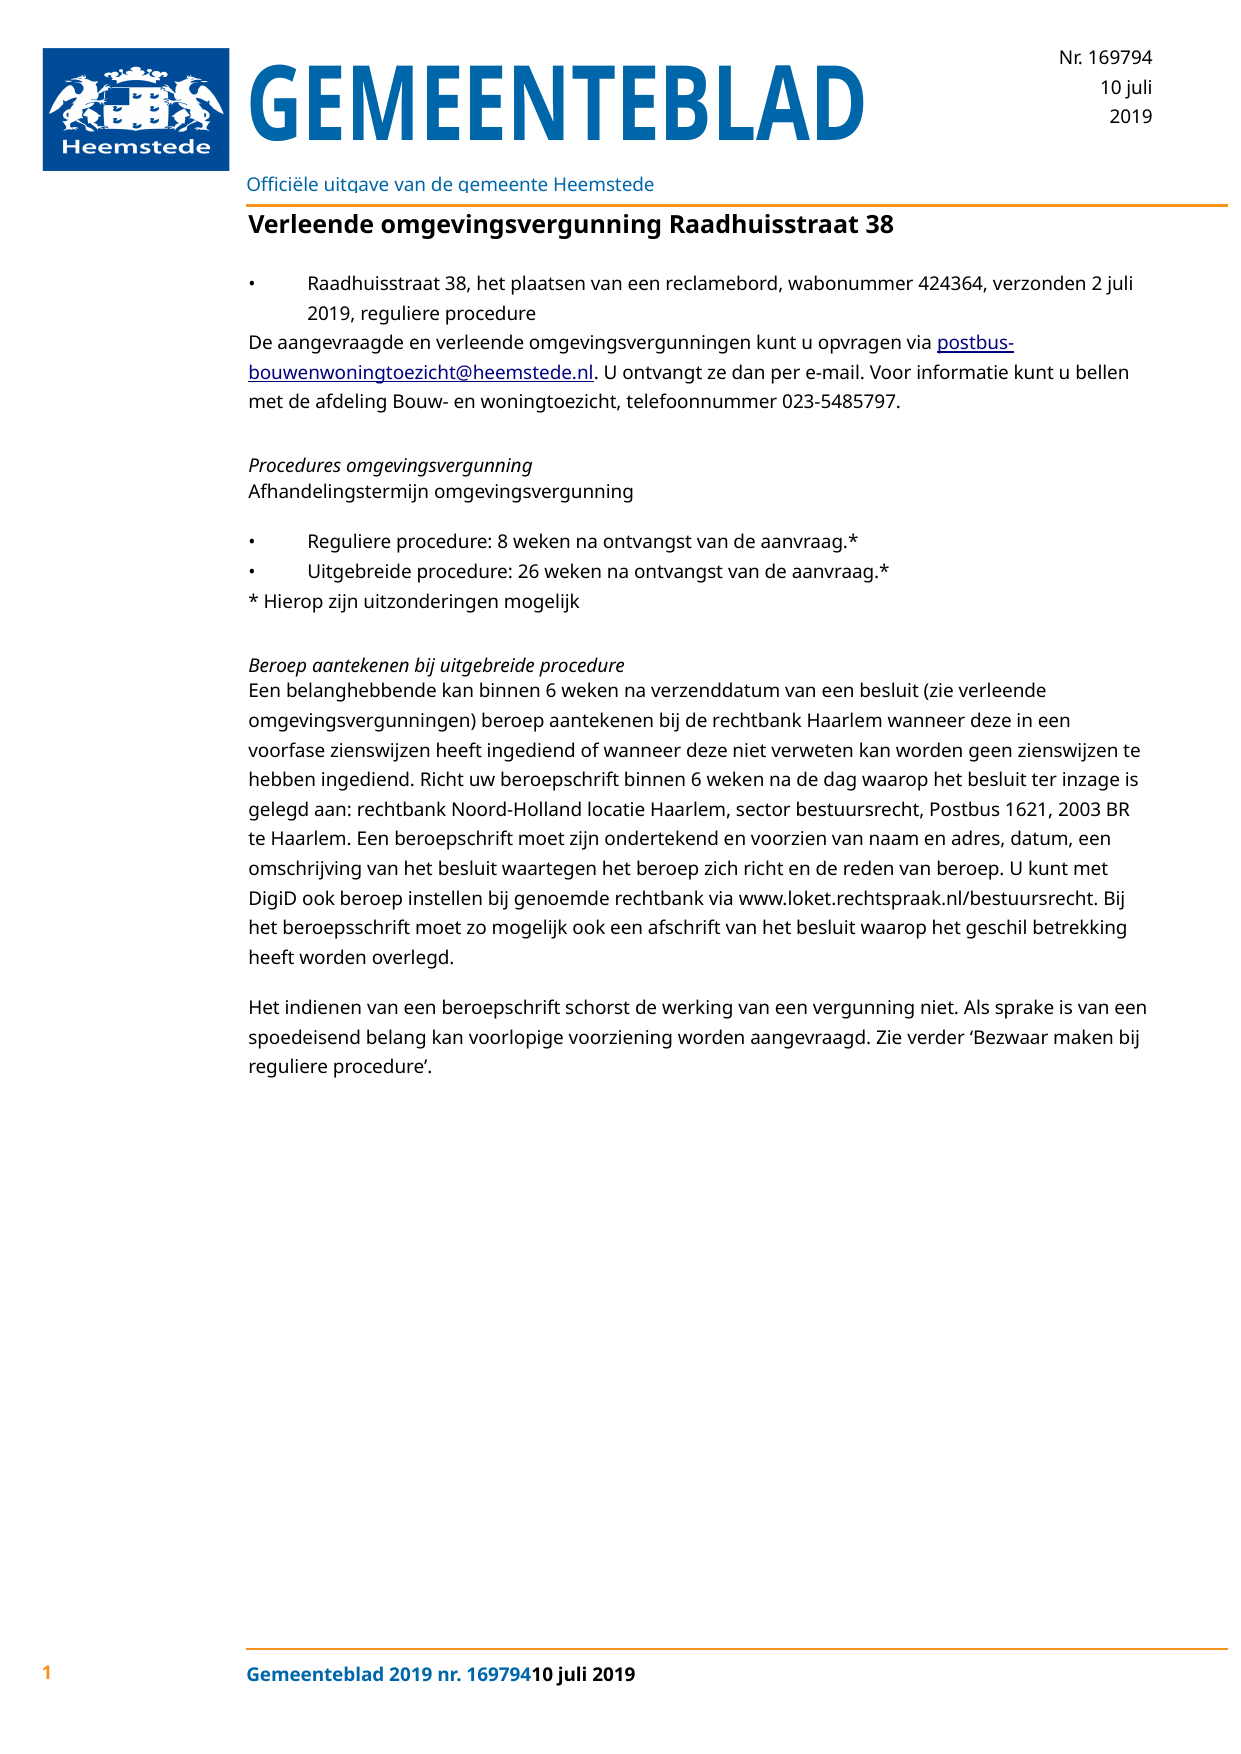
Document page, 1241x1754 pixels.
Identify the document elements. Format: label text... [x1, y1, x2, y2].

list Reguliere procedure: 8 weken na ontvangst van de aanvraag.* [248, 529, 1152, 554]
text Beroep aantekenen bij uitgebreide procedure [248, 652, 1152, 678]
text Procedures omgevingsvergunning [248, 453, 1152, 478]
text Afhandelingstermijn omgevingsvergunning [248, 478, 1152, 504]
list Raadhuisstraat 38, het plaatsen van een reclamebord, wabonummer 424364, verzonden 2 juli 2019, reguliere procedure [248, 270, 1152, 326]
list Uitgebreide procedure: 26 weken na ontvangst van de aanvraag.* [248, 558, 1152, 584]
picture [41, 47, 231, 172]
text Een belanghebbende kan binnen 6 weken na verzenddatum van een besluit (zie verleende omgevingsvergunningen) beroep aantekenen bij de rechtbank Haarlem wanneer deze in een voorfase zienswijzen heeft ingediend of wanneer deze niet verweten kan worden geen zienswijzen te hebben ingediend. Richt uw beroepschrift binnen 6 weken na de dag waarop het besluit ter inzage is gelegd aan: rechtbank Noord-Holland locatie Haarlem, sector bestuursrecht, Postbus 1621, 2003 BR te Haarlem. Een beroepschrift moet zijn ondertekend en voorzien van naam en adres, datum, een omschrijving van het besluit waartegen het beroep zich richt en de reden van beroep. U kunt met DigiD ook beroep instellen bij genoemde rechtbank via www.loket.rechtspraak.nl/bestuursrecht. Bij het beroepsschrift moet zo mogelijk ook een afschrift van het besluit waarop het geschil betrekking heeft worden overlegd. [248, 678, 1152, 969]
text Verleende omgevingsvergunning Raadhuisstraat 38 [248, 207, 1152, 241]
text Het indienen van een beroepschrift schorst de werking van een vergunning niet. Als sprake is van een spoedeisend belang kan voorlopige voorziening worden aangevraagd. Zie verder ‘Bezwaar maken bij reguliere procedure’. [248, 994, 1152, 1079]
text * Hierop zijn uitzonderingen mogelijk [248, 588, 1152, 614]
text De aangevraagde en verleende omgevingsvergunningen kunt u opvragen via postbus-bouwenwoningtoezicht@heemstede.nl. U ontvangt ze dan per e-mail. Voor informatie kunt u bellen met de afdeling Bouw- en woningtoezicht, telefoonnummer 023-5485797. [248, 329, 1152, 414]
